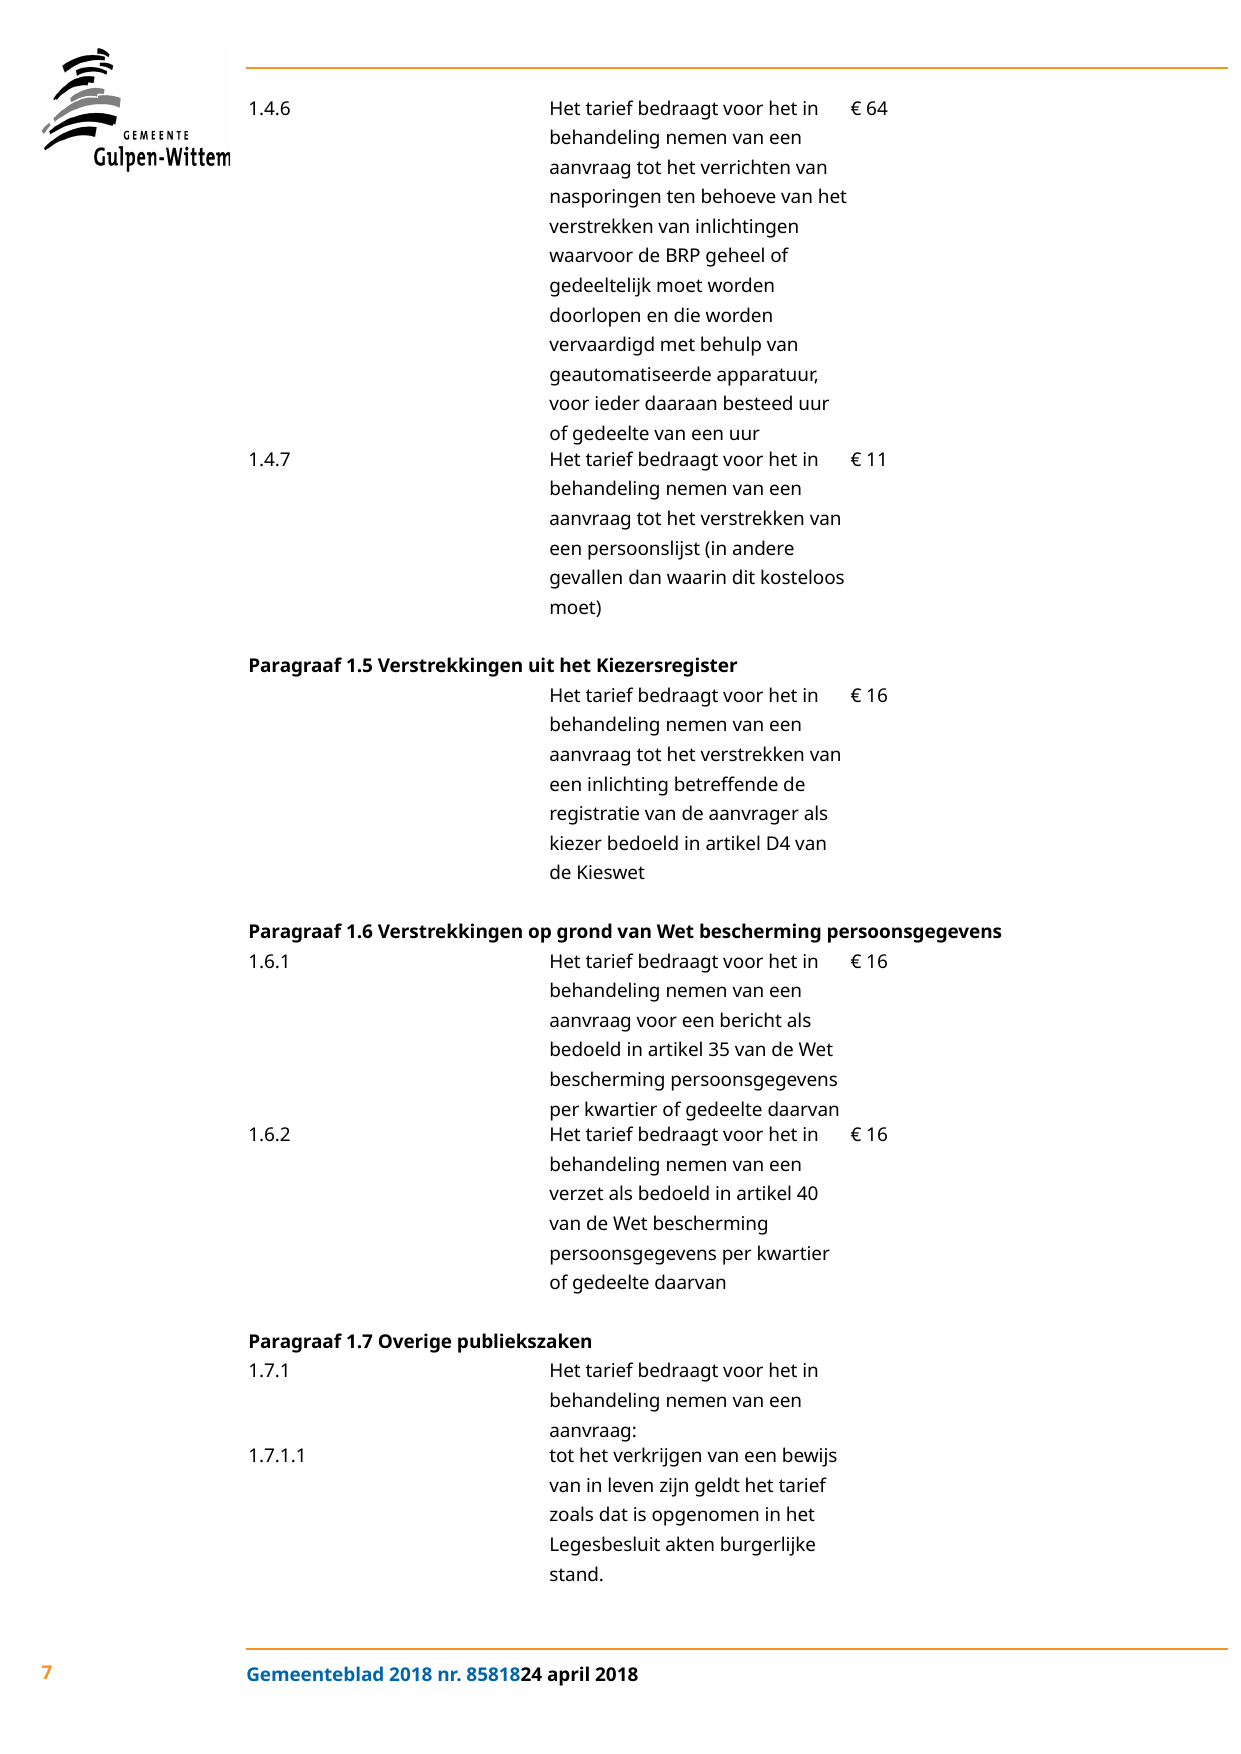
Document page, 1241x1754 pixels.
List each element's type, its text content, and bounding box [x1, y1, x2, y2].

table_cell [850, 1443, 1152, 1587]
table_header [850, 1358, 1152, 1442]
table_cell € 64 [850, 95, 1152, 446]
text Paragraaf 1.6 Verstrekkingen op grond van Wet bescherming persoonsgegevens [248, 918, 1152, 944]
table_cell € 16 [850, 1121, 1152, 1295]
text Paragraaf 1.7 Overige publiekszaken [248, 1328, 1152, 1354]
table_cell 1.4.6 [248, 95, 549, 446]
table_cell Het tarief bedraagt voor het in behandeling nemen van een aanvraag tot het verstrekken van een persoonslijst (in andere gevallen dan waarin dit kosteloos moet) [549, 446, 850, 619]
table_cell Het tarief bedraagt voor het in behandeling nemen van een verzet als bedoeld in artikel 40 van de Wet bescherming persoonsgegevens per kwartier of gedeelte daarvan [549, 1121, 850, 1295]
table_header € 16 [850, 948, 1152, 1121]
text Paragraaf 1.5 Verstrekkingen uit het Kiezersregister [248, 652, 1152, 678]
table_header 1.7.1 [248, 1358, 549, 1442]
table_cell 1.6.2 [248, 1121, 549, 1295]
table_cell 1.7.1.1 [248, 1443, 549, 1587]
table_cell Het tarief bedraagt voor het in behandeling nemen van een aanvraag tot het verrichten van nasporingen ten behoeve van het verstrekken van inlichtingen waarvoor de BRP geheel of gedeeltelijk moet worden doorlopen en die worden vervaardigd met behulp van geautomatiseerde apparatuur, voor ieder daaraan besteed uur of gedeelte van een uur [549, 95, 850, 446]
table_header Het tarief bedraagt voor het in behandeling nemen van een aanvraag: [549, 1358, 850, 1442]
picture [41, 47, 231, 172]
table_header € 16 [850, 682, 1152, 885]
table_header [248, 682, 549, 885]
table_cell € 11 [850, 446, 1152, 619]
table_header Het tarief bedraagt voor het in behandeling nemen van een aanvraag voor een bericht als bedoeld in artikel 35 van de Wet bescherming persoonsgegevens per kwartier of gedeelte daarvan [549, 948, 850, 1121]
table_header Het tarief bedraagt voor het in behandeling nemen van een aanvraag tot het verstrekken van een inlichting betreffende de registratie van de aanvrager als kiezer bedoeld in artikel D4 van de Kieswet [549, 682, 850, 885]
table_cell tot het verkrijgen van een bewijs van in leven zijn geldt het tarief zoals dat is opgenomen in het Legesbesluit akten burgerlijke stand. [549, 1443, 850, 1587]
table_header 1.6.1 [248, 948, 549, 1121]
table_cell 1.4.7 [248, 446, 549, 619]
